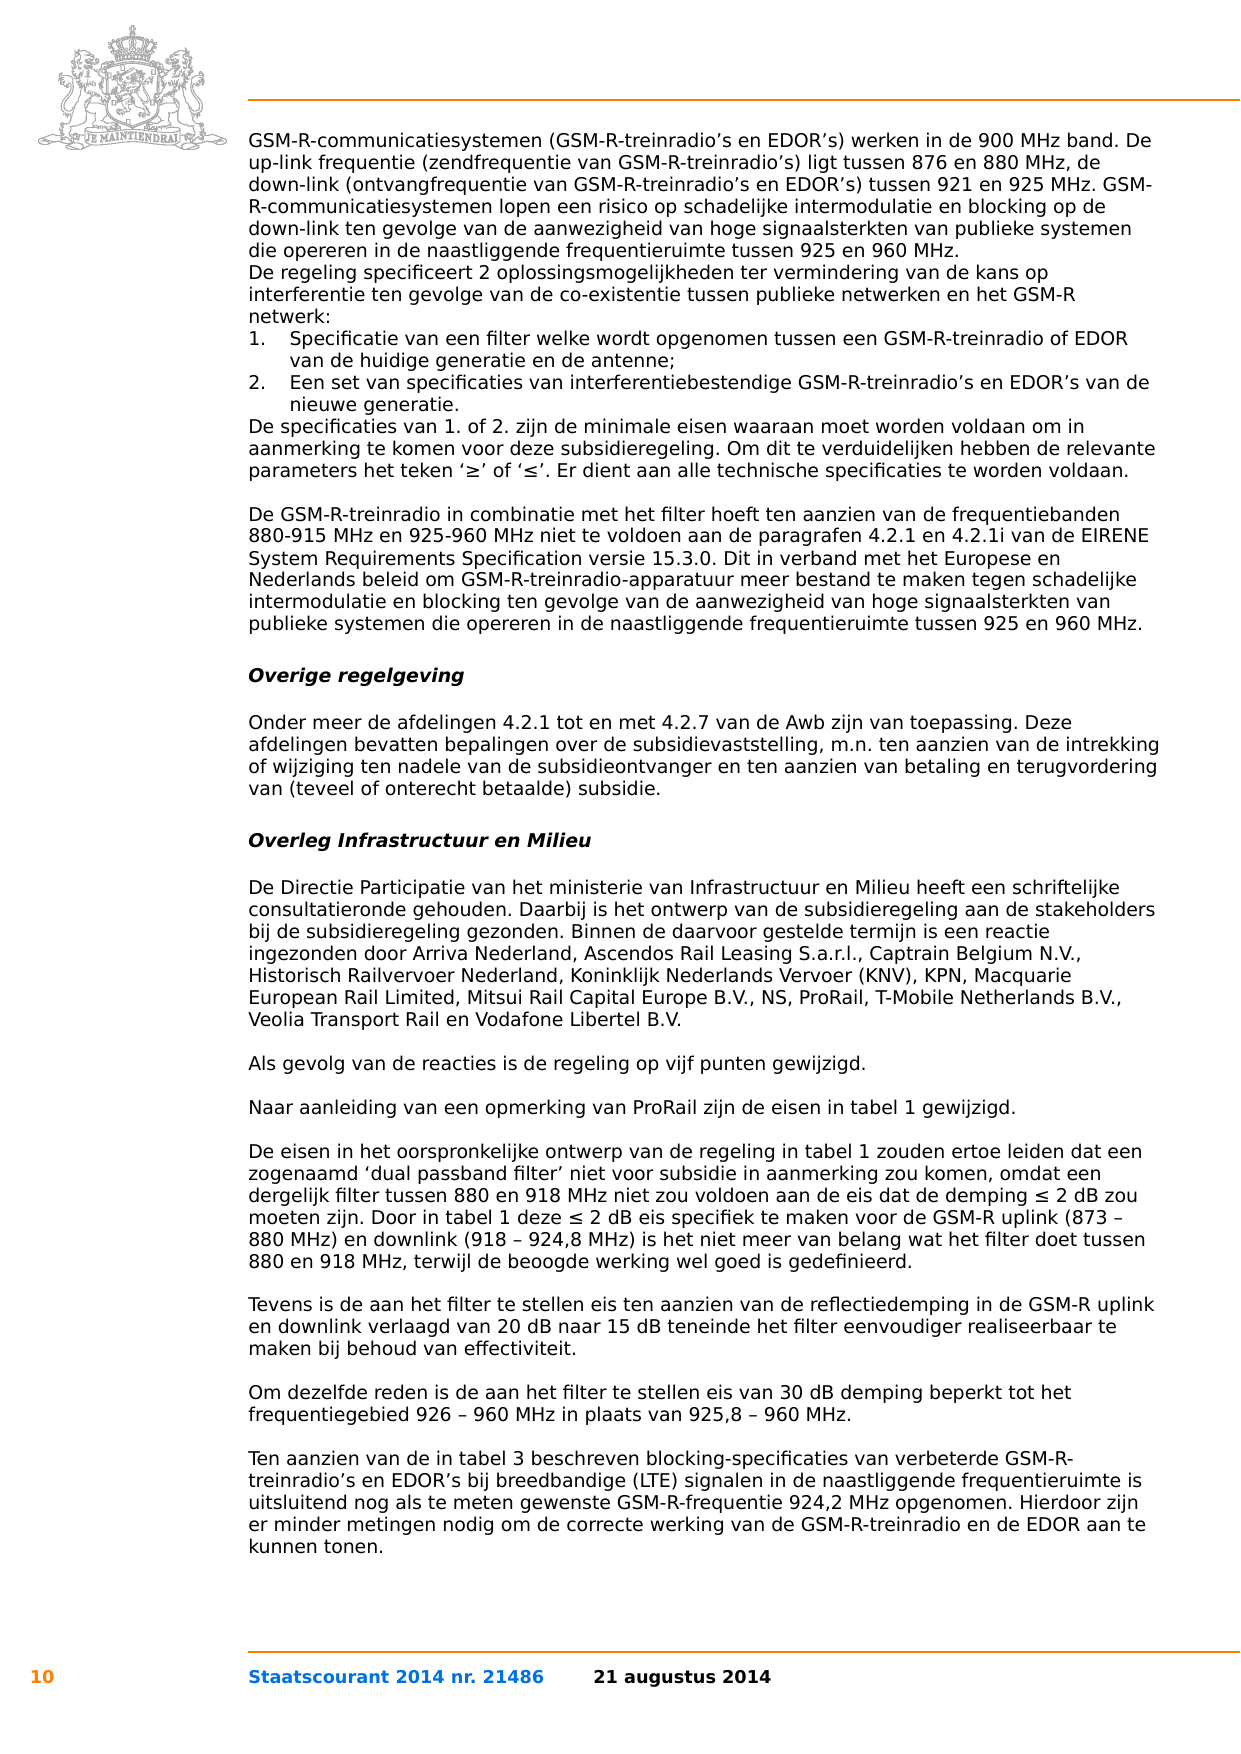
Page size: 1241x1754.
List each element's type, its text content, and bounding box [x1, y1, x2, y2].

text Onder meer de afdelingen 4.2.1 tot en met 4.2.7 van de Awb zijn van toepassing. Deze afdelingen bevatten bepalingen over de subsidievaststelling, m.n. ten aanzien van de intrekking of wijziging ten nadele van de subsidieontvanger en ten aanzien van betaling en terugvordering van (teveel of onterecht betaalde) subsidie. [248, 712, 1163, 800]
text De eisen in het oorspronkelijke ontwerp van de regeling in tabel 1 zouden ertoe leiden dat een zogenaamd ‘dual passband filter’ niet voor subsidie in aanmerking zou komen, omdat een dergelijk filter tussen 880 en 918 MHz niet zou voldoen aan de eis dat de demping ≤ 2 dB zou moeten zijn. Door in tabel 1 deze ≤ 2 dB eis specifiek te maken voor de GSM-R uplink (873 – 880 MHz) en downlink (918 – 924,8 MHz) is het niet meer van belang wat het filter doet tussen 880 en 918 MHz, terwijl de beoogde werking wel goed is gedefinieerd. [248, 1141, 1163, 1272]
text De GSM-R-treinradio in combinatie met het filter hoeft ten aanzien van de frequentiebanden 880-915 MHz en 925-960 MHz niet te voldoen aan de paragrafen 4.2.1 en 4.2.1i van de EIRENE System Requirements Specification versie 15.3.0. Dit in verband met het Europese en Nederlands beleid om GSM-R-treinradio-apparatuur meer bestand te maken tegen schadelijke intermodulatie en blocking ten gevolge van de aanwezigheid van hoge signaalsterkten van publieke systemen die opereren in de naastliggende frequentieruimte tussen 925 en 960 MHz. [248, 503, 1163, 635]
subtitle Overige regelgeving [248, 665, 1163, 687]
text Naar aanleiding van een opmerking van ProRail zijn de eisen in tabel 1 gewijzigd. [248, 1097, 1163, 1119]
subtitle Overleg Infrastructuur en Milieu [248, 830, 1163, 852]
text GSM-R-communicatiesystemen (GSM-R-treinradio’s en EDOR’s) werken in de 900 MHz band. De up-link frequentie (zendfrequentie van GSM-R-treinradio’s) ligt tussen 876 en 880 MHz, de down-link (ontvangfrequentie van GSM-R-treinradio’s en EDOR’s) tussen 921 en 925 MHz. GSM-R-communicatiesystemen lopen een risico op schadelijke intermodulatie en blocking op de down-link ten gevolge van de aanwezigheid van hoge signaalsterkten van publieke systemen die opereren in de naastliggende frequentieruimte tussen 925 en 960 MHz. [248, 130, 1163, 262]
picture [38, 25, 227, 150]
text De regeling specificeert 2 oplossingsmogelijkheden ter vermindering van de kans op interferentie ten gevolge van de co-existentie tussen publieke netwerken en het GSM-R netwerk: [248, 262, 1163, 328]
text Om dezelfde reden is de aan het filter te stellen eis van 30 dB demping beperkt tot het frequentiegebied 926 – 960 MHz in plaats van 925,8 – 960 MHz. [248, 1382, 1163, 1426]
text Als gevolg van de reacties is de regeling op vijf punten gewijzigd. [248, 1053, 1163, 1075]
text 1. Specificatie van een filter welke wordt opgenomen tussen een GSM-R-treinradio of EDOR van de huidige generatie en de antenne; [248, 328, 1163, 372]
text De Directie Participatie van het ministerie van Infrastructuur en Milieu heeft een schriftelijke consultatieronde gehouden. Daarbij is het ontwerp van de subsidieregeling aan de stakeholders bij de subsidieregeling gezonden. Binnen de daarvoor gestelde termijn is een reactie ingezonden door Arriva Nederland, Ascendos Rail Leasing S.a.r.l., Captrain Belgium N.V., Historisch Railvervoer Nederland, Koninklijk Nederlands Vervoer (KNV), KPN, Macquarie European Rail Limited, Mitsui Rail Capital Europe B.V., NS, ProRail, T-Mobile Netherlands B.V., Veolia Transport Rail en Vodafone Libertel B.V. [248, 877, 1163, 1031]
text De specificaties van 1. of 2. zijn de minimale eisen waaraan moet worden voldaan om in aanmerking te komen voor deze subsidieregeling. Om dit te verduidelijken hebben de relevante parameters het teken ‘≥’ of ‘≤’. Er dient aan alle technische specificaties te worden voldaan. [248, 416, 1163, 482]
text 2. Een set van specificaties van interferentiebestendige GSM-R-treinradio’s en EDOR’s van de nieuwe generatie. [248, 372, 1163, 416]
text Tevens is de aan het filter te stellen eis ten aanzien van de reflectiedemping in de GSM-R uplink en downlink verlaagd van 20 dB naar 15 dB teneinde het filter eenvoudiger realiseerbaar te maken bij behoud van effectiviteit. [248, 1294, 1163, 1360]
text Ten aanzien van de in tabel 3 beschreven blocking-specificaties van verbeterde GSM-R-treinradio’s en EDOR’s bij breedbandige (LTE) signalen in de naastliggende frequentieruimte is uitsluitend nog als te meten gewenste GSM-R-frequentie 924,2 MHz opgenomen. Hierdoor zijn er minder metingen nodig om de correcte werking van de GSM-R-treinradio en de EDOR aan te kunnen tonen. [248, 1448, 1163, 1558]
